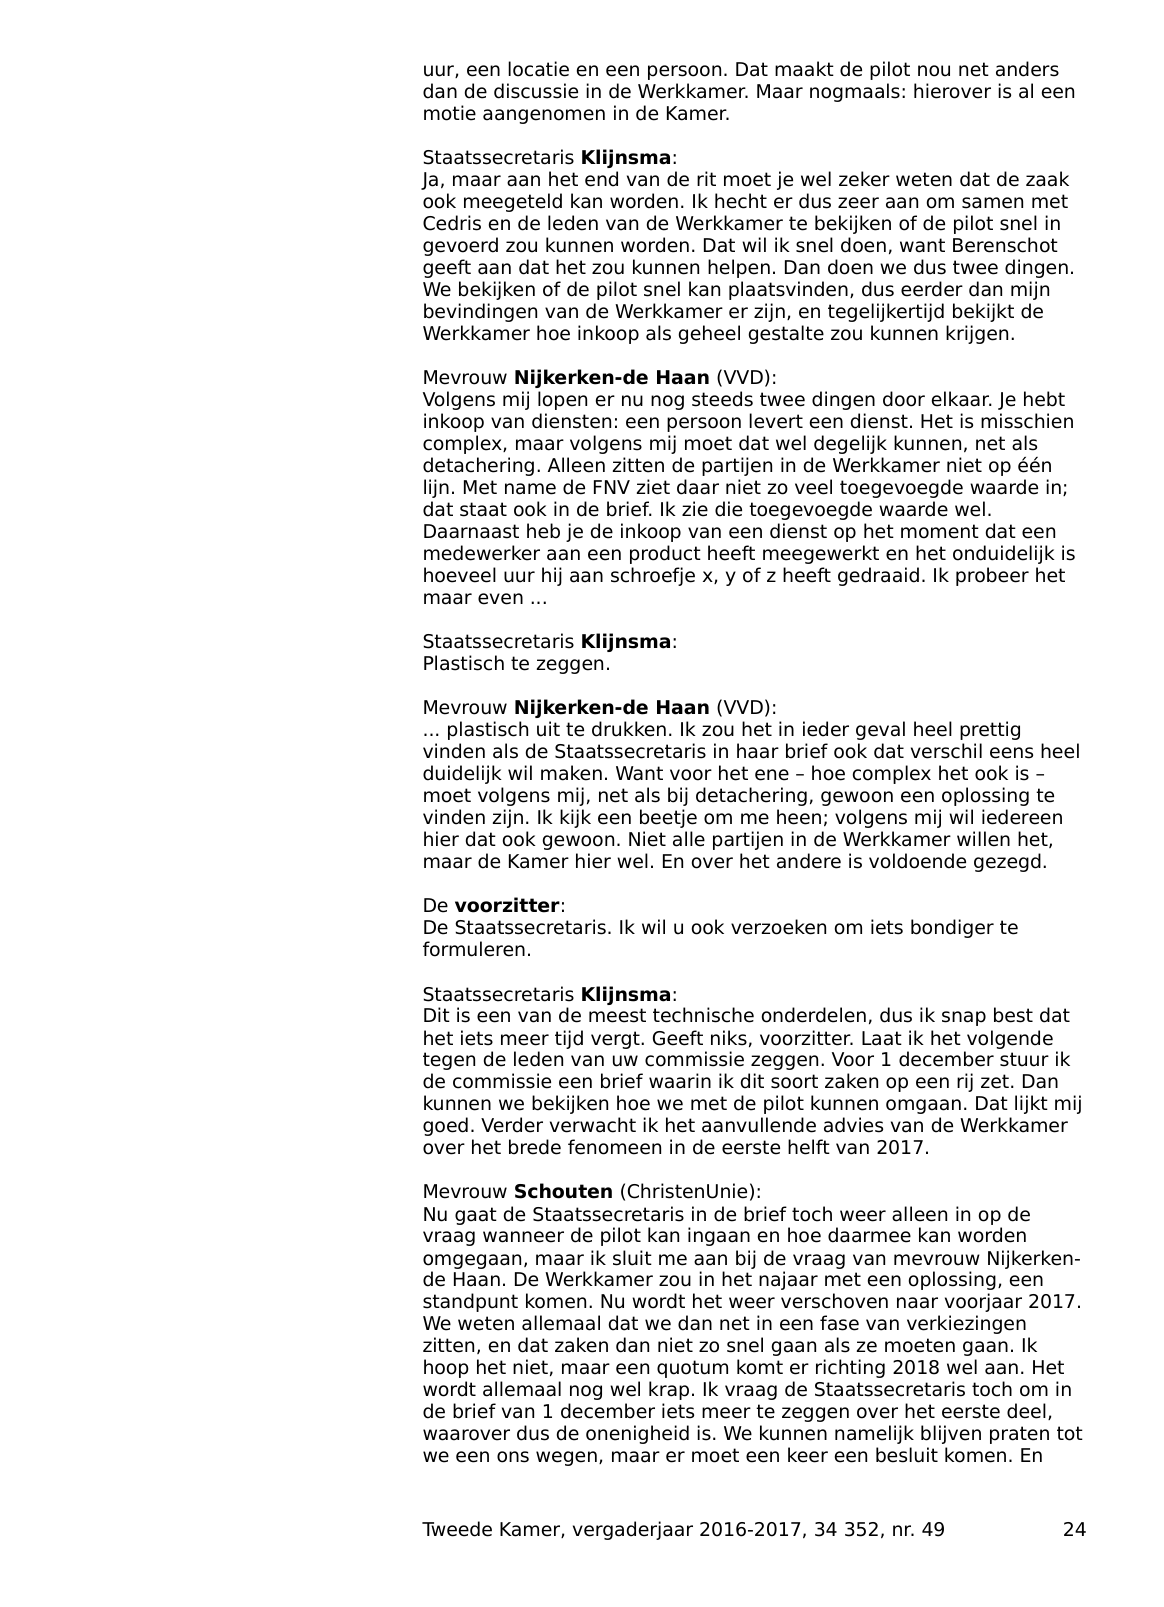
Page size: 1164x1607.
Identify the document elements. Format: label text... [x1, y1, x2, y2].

text Plastisch te zeggen. [422, 653, 1087, 675]
text Mevrouw Schouten (ChristenUnie): [422, 1181, 1087, 1203]
text Staatssecretaris Klijnsma: [422, 147, 1087, 169]
text Volgens mij lopen er nu nog steeds twee dingen door elkaar. Je hebt inkoop van diensten: een persoon levert een dienst. Het is misschien complex, maar volgens mij moet dat wel degelijk kunnen, net als detachering. Alleen zitten de partijen in de Werkkamer niet op één lijn. Met name de FNV ziet daar niet zo veel toegevoegde waarde in; dat staat ook in de brief. Ik zie die toegevoegde waarde wel. Daarnaast heb je de inkoop van een dienst op het moment dat een medewerker aan een product heeft meegewerkt en het onduidelijk is hoeveel uur hij aan schroefje x, y of z heeft gedraaid. Ik probeer het maar even ... [422, 389, 1087, 609]
text Staatssecretaris Klijnsma: [422, 631, 1087, 653]
text De voorzitter: [422, 895, 1087, 917]
text Dit is een van de meest technische onderdelen, dus ik snap best dat het iets meer tijd vergt. Geeft niks, voorzitter. Laat ik het volgende tegen de leden van uw commissie zeggen. Voor 1 december stuur ik de commissie een brief waarin ik dit soort zaken op een rij zet. Dan kunnen we bekijken hoe we met de pilot kunnen omgaan. Dat lijkt mij goed. Verder verwacht ik het aanvullende advies van de Werkkamer over het brede fenomeen in de eerste helft van 2017. [422, 1005, 1087, 1159]
text Ja, maar aan het end van de rit moet je wel zeker weten dat de zaak ook meegeteld kan worden. Ik hecht er dus zeer aan om samen met Cedris en de leden van de Werkkamer te bekijken of de pilot snel in gevoerd zou kunnen worden. Dat wil ik snel doen, want Berenschot geeft aan dat het zou kunnen helpen. Dan doen we dus twee dingen. We bekijken of de pilot snel kan plaatsvinden, dus eerder dan mijn bevindingen van de Werkkamer er zijn, en tegelijkertijd bekijkt de Werkkamer hoe inkoop als geheel gestalte zou kunnen krijgen. [422, 169, 1087, 345]
text ... plastisch uit te drukken. Ik zou het in ieder geval heel prettig vinden als de Staatssecretaris in haar brief ook dat verschil eens heel duidelijk wil maken. Want voor het ene – hoe complex het ook is – moet volgens mij, net als bij detachering, gewoon een oplossing te vinden zijn. Ik kijk een beetje om me heen; volgens mij wil iedereen hier dat ook gewoon. Niet alle partijen in de Werkkamer willen het, maar de Kamer hier wel. En over het andere is voldoende gezegd. [422, 719, 1087, 873]
text Nu gaat de Staatssecretaris in de brief toch weer alleen in op de vraag wanneer de pilot kan ingaan en hoe daarmee kan worden omgegaan, maar ik sluit me aan bij de vraag van mevrouw Nijkerken-de Haan. De Werkkamer zou in het najaar met een oplossing, een standpunt komen. Nu wordt het weer verschoven naar voorjaar 2017. We weten allemaal dat we dan net in een fase van verkiezingen zitten, en dat zaken dan niet zo snel gaan als ze moeten gaan. Ik hoop het niet, maar een quotum komt er richting 2018 wel aan. Het wordt allemaal nog wel krap. Ik vraag de Staatssecretaris toch om in de brief van 1 december iets meer te zeggen over het eerste deel, waarover dus de onenigheid is. We kunnen namelijk blijven praten tot we een ons wegen, maar er moet een keer een besluit komen. En [422, 1203, 1087, 1467]
text Mevrouw Nijkerken-de Haan (VVD): [422, 697, 1087, 719]
text De Staatssecretaris. Ik wil u ook verzoeken om iets bondiger te formuleren. [422, 917, 1087, 961]
text Staatssecretaris Klijnsma: [422, 983, 1087, 1005]
text uur, een locatie en een persoon. Dat maakt de pilot nou net anders dan de discussie in de Werkkamer. Maar nogmaals: hierover is al een motie aangenomen in de Kamer. [422, 59, 1087, 125]
text Mevrouw Nijkerken-de Haan (VVD): [422, 367, 1087, 389]
